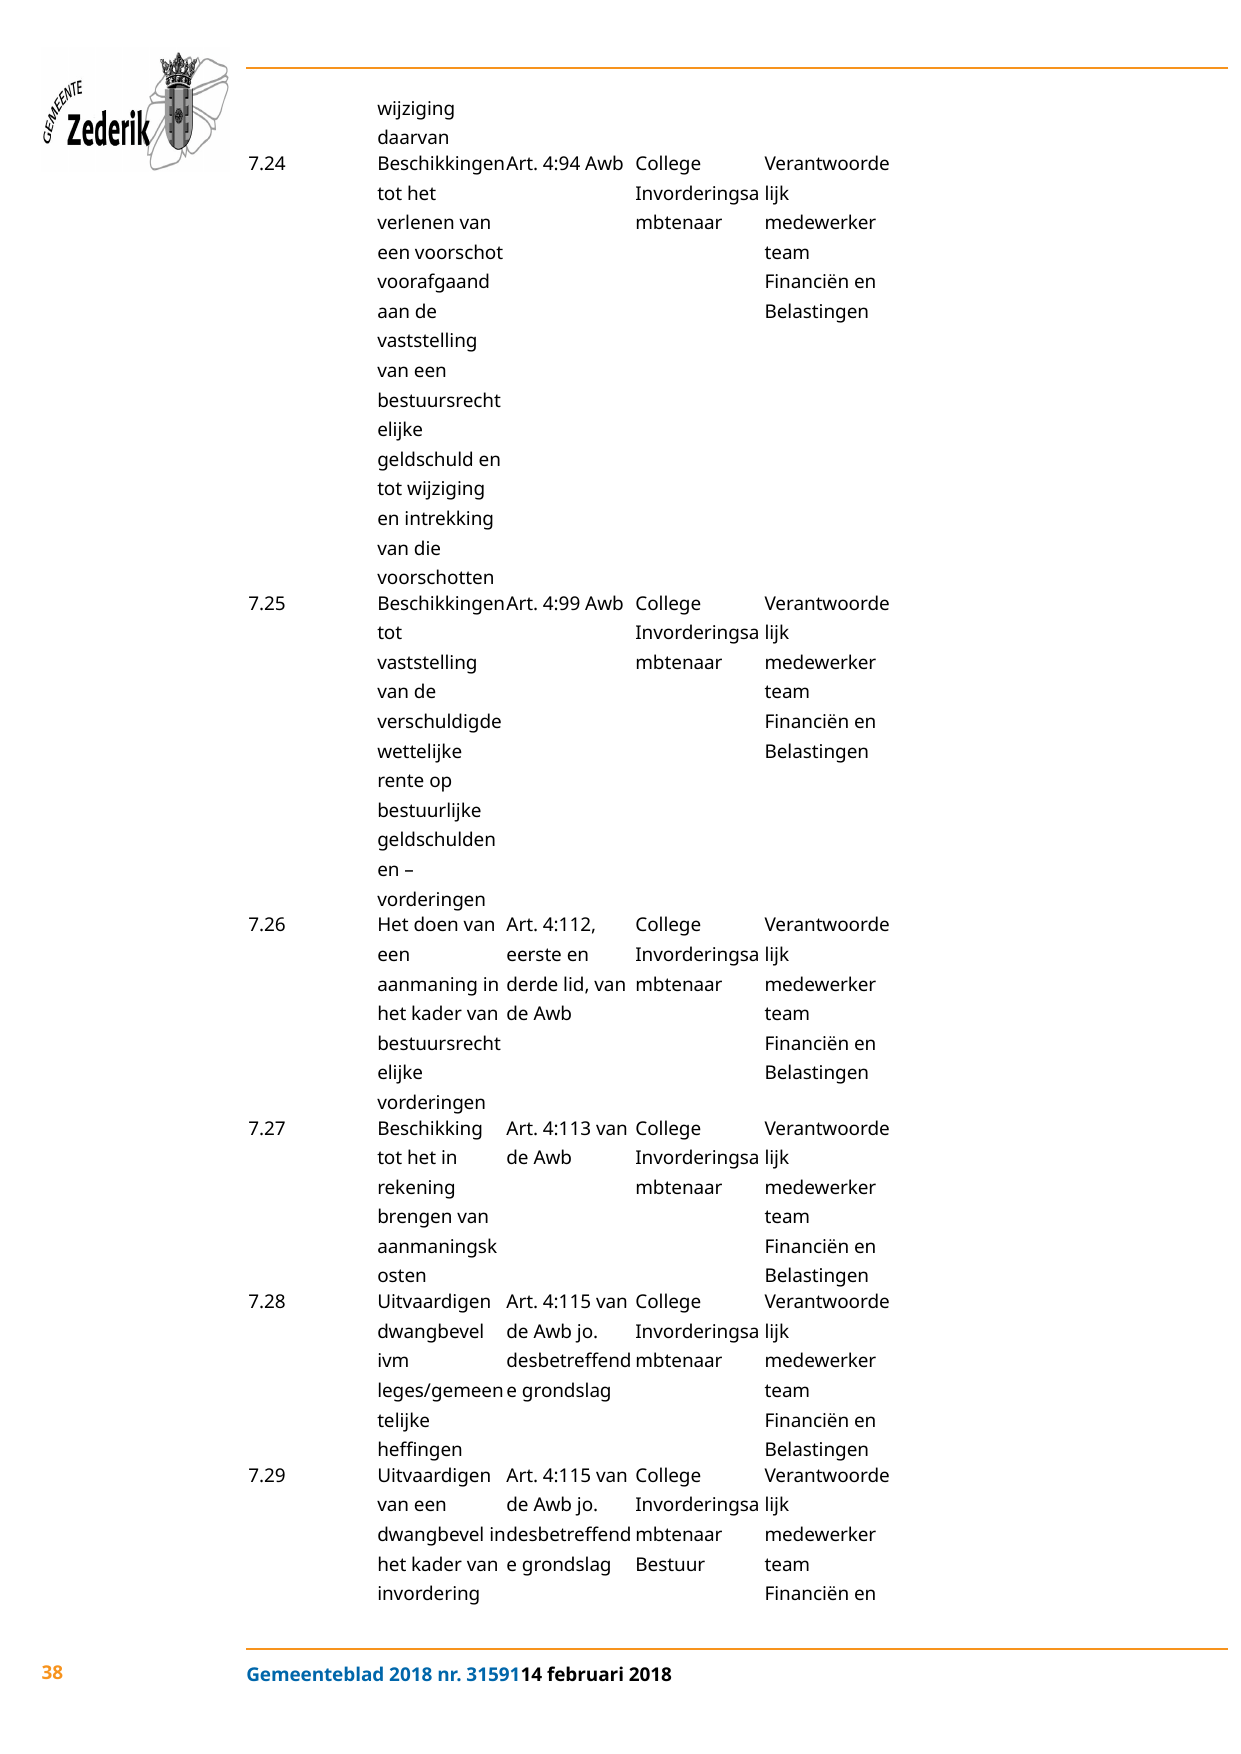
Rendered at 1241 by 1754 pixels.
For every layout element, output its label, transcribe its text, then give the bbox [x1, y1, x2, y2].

table_cell [1023, 1462, 1152, 1606]
table_cell [635, 95, 764, 150]
table_cell Verantwoordelijk medewerker team Financiën en Belastingen [764, 590, 893, 912]
table_cell College Invorderingsambtenaar [635, 590, 764, 912]
table_cell Het doen van een aanmaning in het kader van bestuursrechtelijke vorderingen [377, 912, 506, 1115]
table_cell [506, 95, 635, 150]
table_cell College Invorderingsambtenaar [635, 912, 764, 1115]
table_cell Beschikkingen tot het verlenen van een voorschot voorafgaand aan de vaststelling van een bestuursrechtelijke geldschuld en tot wijziging en intrekking van die voorschotten [377, 150, 506, 590]
table_cell College Invorderingsambtenaar [635, 150, 764, 590]
table_cell Art. 4:99 Awb [506, 590, 635, 912]
table_cell [894, 150, 1022, 590]
table_cell Art. 4:113 van de Awb [506, 1115, 635, 1288]
table_cell College Invorderingsambtenaar Bestuur [635, 1462, 764, 1606]
table_cell [894, 95, 1022, 150]
table_cell College Invorderingsambtenaar [635, 1115, 764, 1288]
table_cell wijziging daarvan [377, 95, 506, 150]
table_cell 7.24 [248, 150, 377, 590]
table_cell Verantwoordelijk medewerker team Financiën en Belastingen [764, 1115, 893, 1288]
table_cell Uitvaardigen dwangbevel ivm leges/gemeentelijke heffingen [377, 1289, 506, 1462]
picture [41, 47, 231, 172]
table_cell Art. 4:115 van de Awb jo. desbetreffende grondslag [506, 1462, 635, 1606]
table_cell [248, 95, 377, 150]
table_cell Verantwoordelijk medewerker team Financiën en Belastingen [764, 150, 893, 590]
table_cell [1023, 912, 1152, 1115]
table_cell [1023, 590, 1152, 912]
table_cell 7.25 [248, 590, 377, 912]
table_cell Verantwoordelijk medewerker team Financiën en Belastingen [764, 912, 893, 1115]
table_cell [1023, 1289, 1152, 1462]
table_cell Beschikkingen tot vaststelling van de verschuldigde wettelijke rente op bestuurlijke geldschulden en – vorderingen [377, 590, 506, 912]
table_cell [894, 1462, 1022, 1606]
table_cell Beschikking tot het in rekening brengen van aanmaningskosten [377, 1115, 506, 1288]
table_cell 7.27 [248, 1115, 377, 1288]
table_cell Art. 4:112, eerste en derde lid, van de Awb [506, 912, 635, 1115]
table_cell [894, 1289, 1022, 1462]
table_cell Verantwoordelijk medewerker team Financiën en Belastingen [764, 1289, 893, 1462]
table_cell [764, 95, 893, 150]
table_cell Art. 4:115 van de Awb jo. desbetreffende grondslag [506, 1289, 635, 1462]
table_cell 7.29 [248, 1462, 377, 1606]
table_cell Uitvaardigen van een dwangbevel in het kader van invordering [377, 1462, 506, 1606]
table_cell [1023, 95, 1152, 150]
table_cell [894, 912, 1022, 1115]
table_cell Art. 4:94 Awb [506, 150, 635, 590]
table_cell Verantwoordelijk medewerker team Financiën en [764, 1462, 893, 1606]
table_cell [894, 1115, 1022, 1288]
table_cell College Invorderingsambtenaar [635, 1289, 764, 1462]
table_cell [1023, 1115, 1152, 1288]
table_cell 7.26 [248, 912, 377, 1115]
table_cell [894, 590, 1022, 912]
table_cell [1023, 150, 1152, 590]
table_cell 7.28 [248, 1289, 377, 1462]
